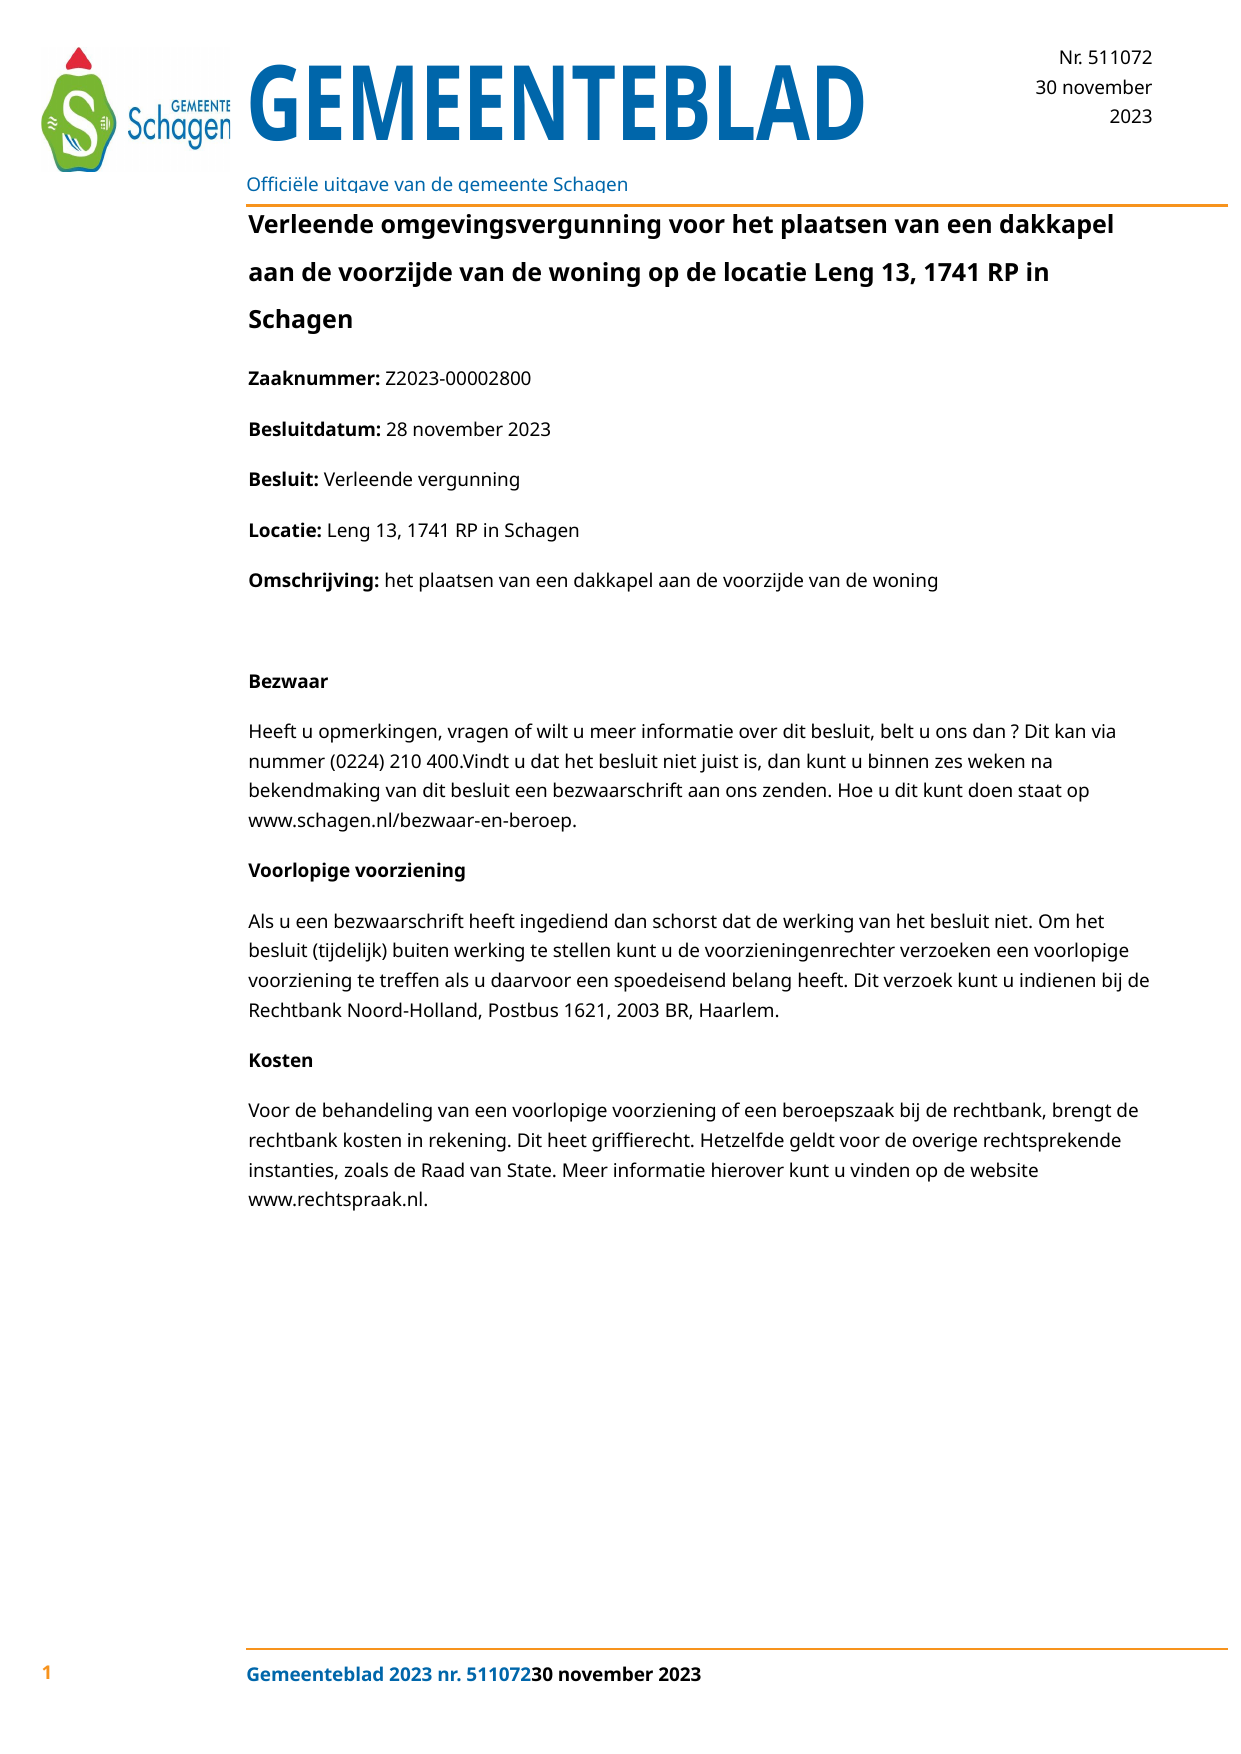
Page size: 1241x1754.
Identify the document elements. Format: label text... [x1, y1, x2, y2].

text Zaaknummer: Z2023-00002800 [248, 366, 1152, 391]
text Voorlopige voorziening [248, 858, 1152, 883]
text Besluitdatum: 28 november 2023 [248, 416, 1152, 442]
text Heeft u opmerkingen, vragen of wilt u meer informatie over dit besluit, belt u ons dan ? Dit kan via nummer (0224) 210 400.Vindt u dat het besluit niet juist is, dan kunt u binnen zes weken na bekendmaking van dit besluit een bezwaarschrift aan ons zenden. Hoe u dit kunt doen staat op www.schagen.nl/bezwaar-en-beroep. [248, 718, 1152, 833]
text Omschrijving: het plaatsen van een dakkapel aan de voorzijde van de woning [248, 567, 1152, 593]
text Besluit: Verleende vergunning [248, 466, 1152, 492]
text Locatie: Leng 13, 1741 RP in Schagen [248, 517, 1152, 542]
text Voor de behandeling van een voorlopige voorziening of een beroepszaak bij de rechtbank, brengt de rechtbank kosten in rekening. Dit heet griffierecht. Hetzelfde geldt voor de overige rechtsprekende instanties, zoals de Raad van State. Meer informatie hierover kunt u vinden op de website www.rechtspraak.nl. [248, 1098, 1152, 1212]
text Kosten [248, 1047, 1152, 1073]
picture [41, 47, 231, 172]
text Als u een bezwaarschrift heeft ingediend dan schorst dat de werking van het besluit niet. Om het besluit (tijdelijk) buiten werking te stellen kunt u de voorzieningenrechter verzoeken een voorlopige voorziening te treffen als u daarvoor een spoedeisend belang heeft. Dit verzoek kunt u indienen bij de Rechtbank Noord-Holland, Postbus 1621, 2003 BR, Haarlem. [248, 908, 1152, 1022]
text Verleende omgevingsvergunning voor het plaatsen van een dakkapel aan de voorzijde van de woning op de locatie Leng 13, 1741 RP in Schagen [248, 207, 1152, 336]
text Bezwaar [248, 668, 1152, 694]
